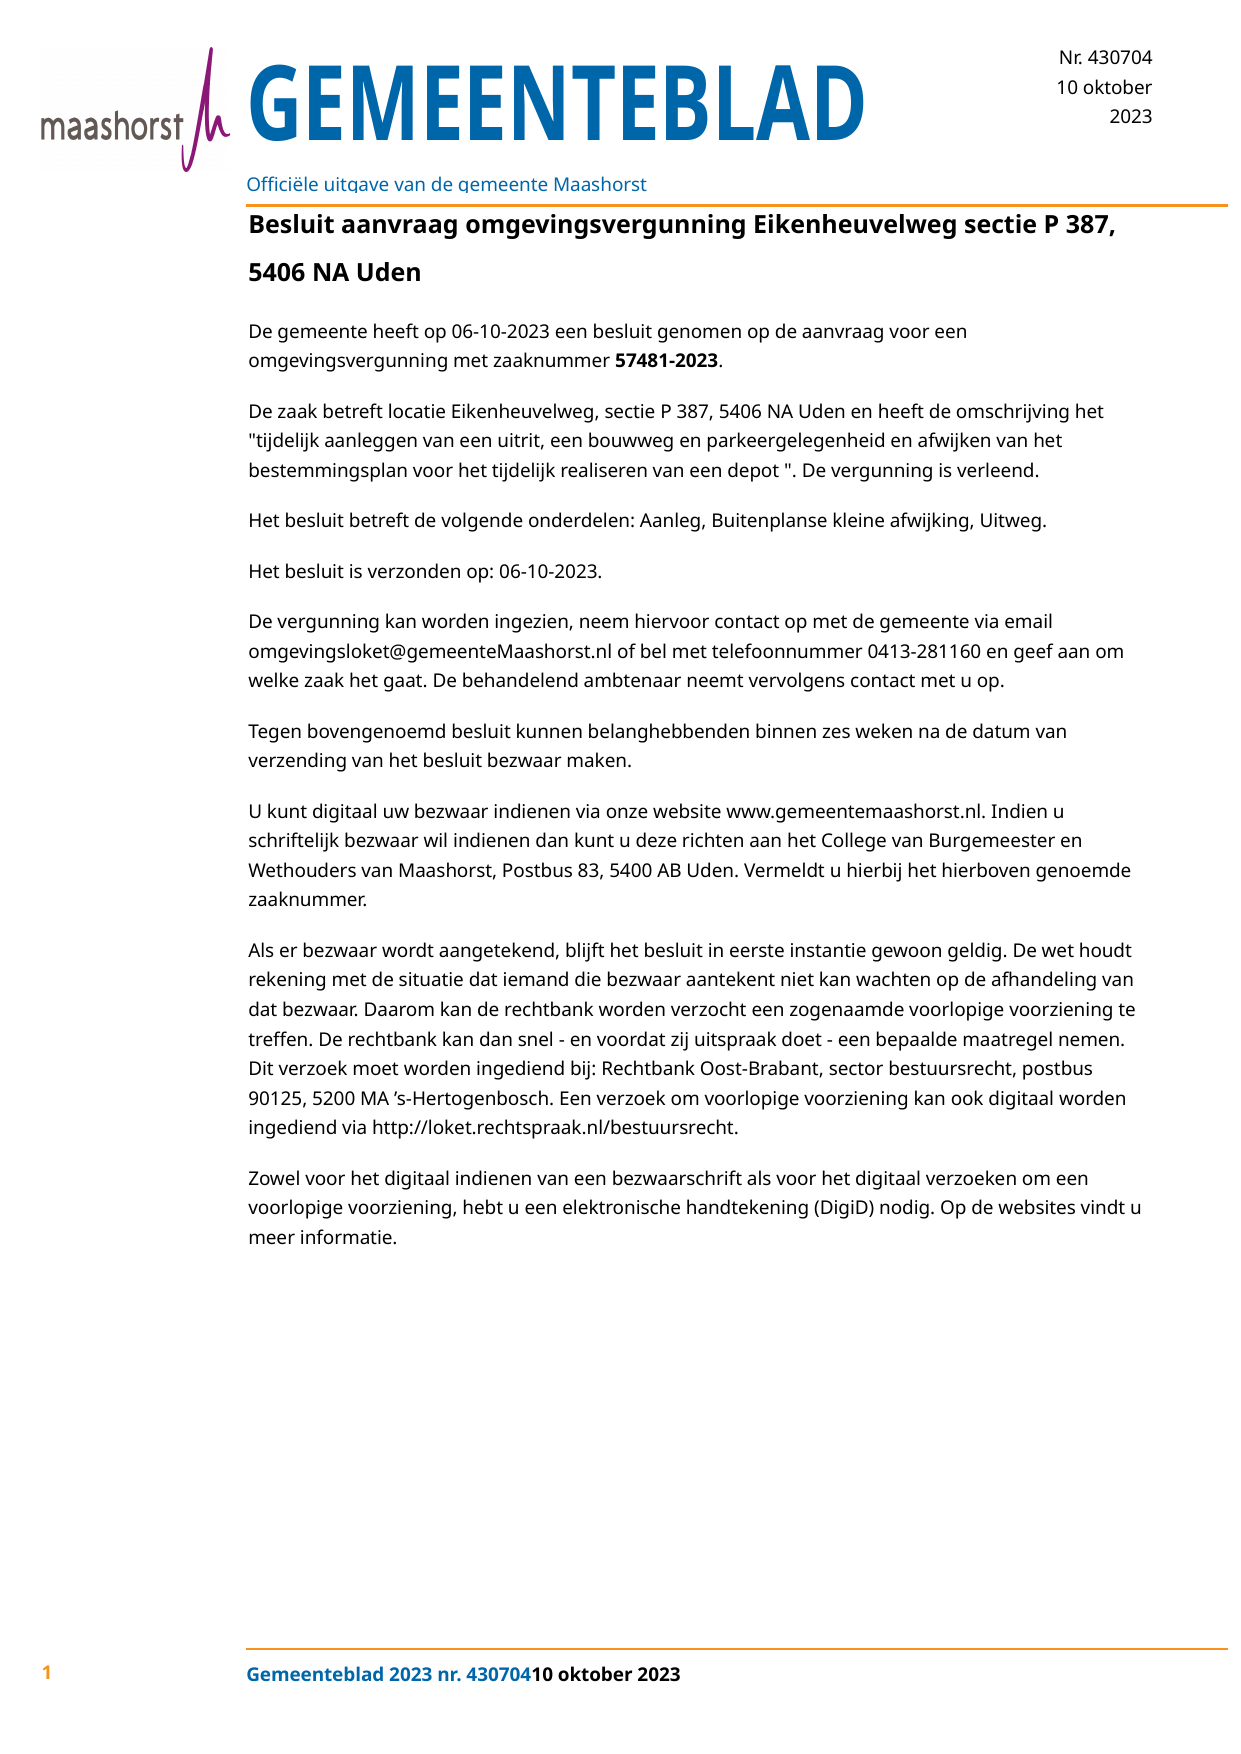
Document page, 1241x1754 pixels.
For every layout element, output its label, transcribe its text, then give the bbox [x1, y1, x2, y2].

text De zaak betreft locatie Eikenheuvelweg, sectie P 387, 5406 NA Uden en heeft de omschrijving het "tijdelijk aanleggen van een uitrit, een bouwweg en parkeergelegenheid en afwijken van het bestemmingsplan voor het tijdelijk realiseren van een depot ". De vergunning is verleend. [248, 398, 1152, 483]
text Het besluit is verzonden op: 06-10-2023. [248, 558, 1152, 584]
text Zowel voor het digitaal indienen van een bezwaarschrift als voor het digitaal verzoeken om een voorlopige voorziening, hebt u een elektronische handtekening (DigiD) nodig. Op de websites vindt u meer informatie. [248, 1165, 1152, 1250]
text De vergunning kan worden ingezien, neem hiervoor contact op met de gemeente via email omgevingsloket@gemeenteMaashorst.nl of bel met telefoonnummer 0413-281160 en geef aan om welke zaak het gaat. De behandelend ambtenaar neemt vervolgens contact met u op. [248, 608, 1152, 693]
text Tegen bovengenoemd besluit kunnen belanghebbenden binnen zes weken na de datum van verzending van het besluit bezwaar maken. [248, 718, 1152, 773]
text Als er bezwaar wordt aangetekend, blijft het besluit in eerste instantie gewoon geldig. De wet houdt rekening met de situatie dat iemand die bezwaar aantekent niet kan wachten op de afhandeling van dat bezwaar. Daarom kan de rechtbank worden verzocht een zogenaamde voorlopige voorziening te treffen. De rechtbank kan dan snel - en voordat zij uitspraak doet - een bepaalde maatregel nemen. Dit verzoek moet worden ingediend bij: Rechtbank Oost-Brabant, sector bestuursrecht, postbus 90125, 5200 MA ’s-Hertogenbosch. Een verzoek om voorlopige voorziening kan ook digitaal worden ingediend via http://loket.rechtspraak.nl/bestuursrecht. [248, 937, 1152, 1140]
text U kunt digitaal uw bezwaar indienen via onze website www.gemeentemaashorst.nl. Indien u schriftelijk bezwaar wil indienen dan kunt u deze richten aan het College van Burgemeester en Wethouders van Maashorst, Postbus 83, 5400 AB Uden. Vermeldt u hierbij het hierboven genoemde zaaknummer. [248, 798, 1152, 912]
text Besluit aanvraag omgevingsvergunning Eikenheuvelweg sectie P 387, 5406 NA Uden [248, 207, 1152, 288]
picture [41, 47, 231, 172]
text Het besluit betreft de volgende onderdelen: Aanleg, Buitenplanse kleine afwijking, Uitweg. [248, 507, 1152, 533]
text De gemeente heeft op 06-10-2023 een besluit genomen op de aanvraag voor een omgevingsvergunning met zaaknummer 57481-2023. [248, 318, 1152, 373]
